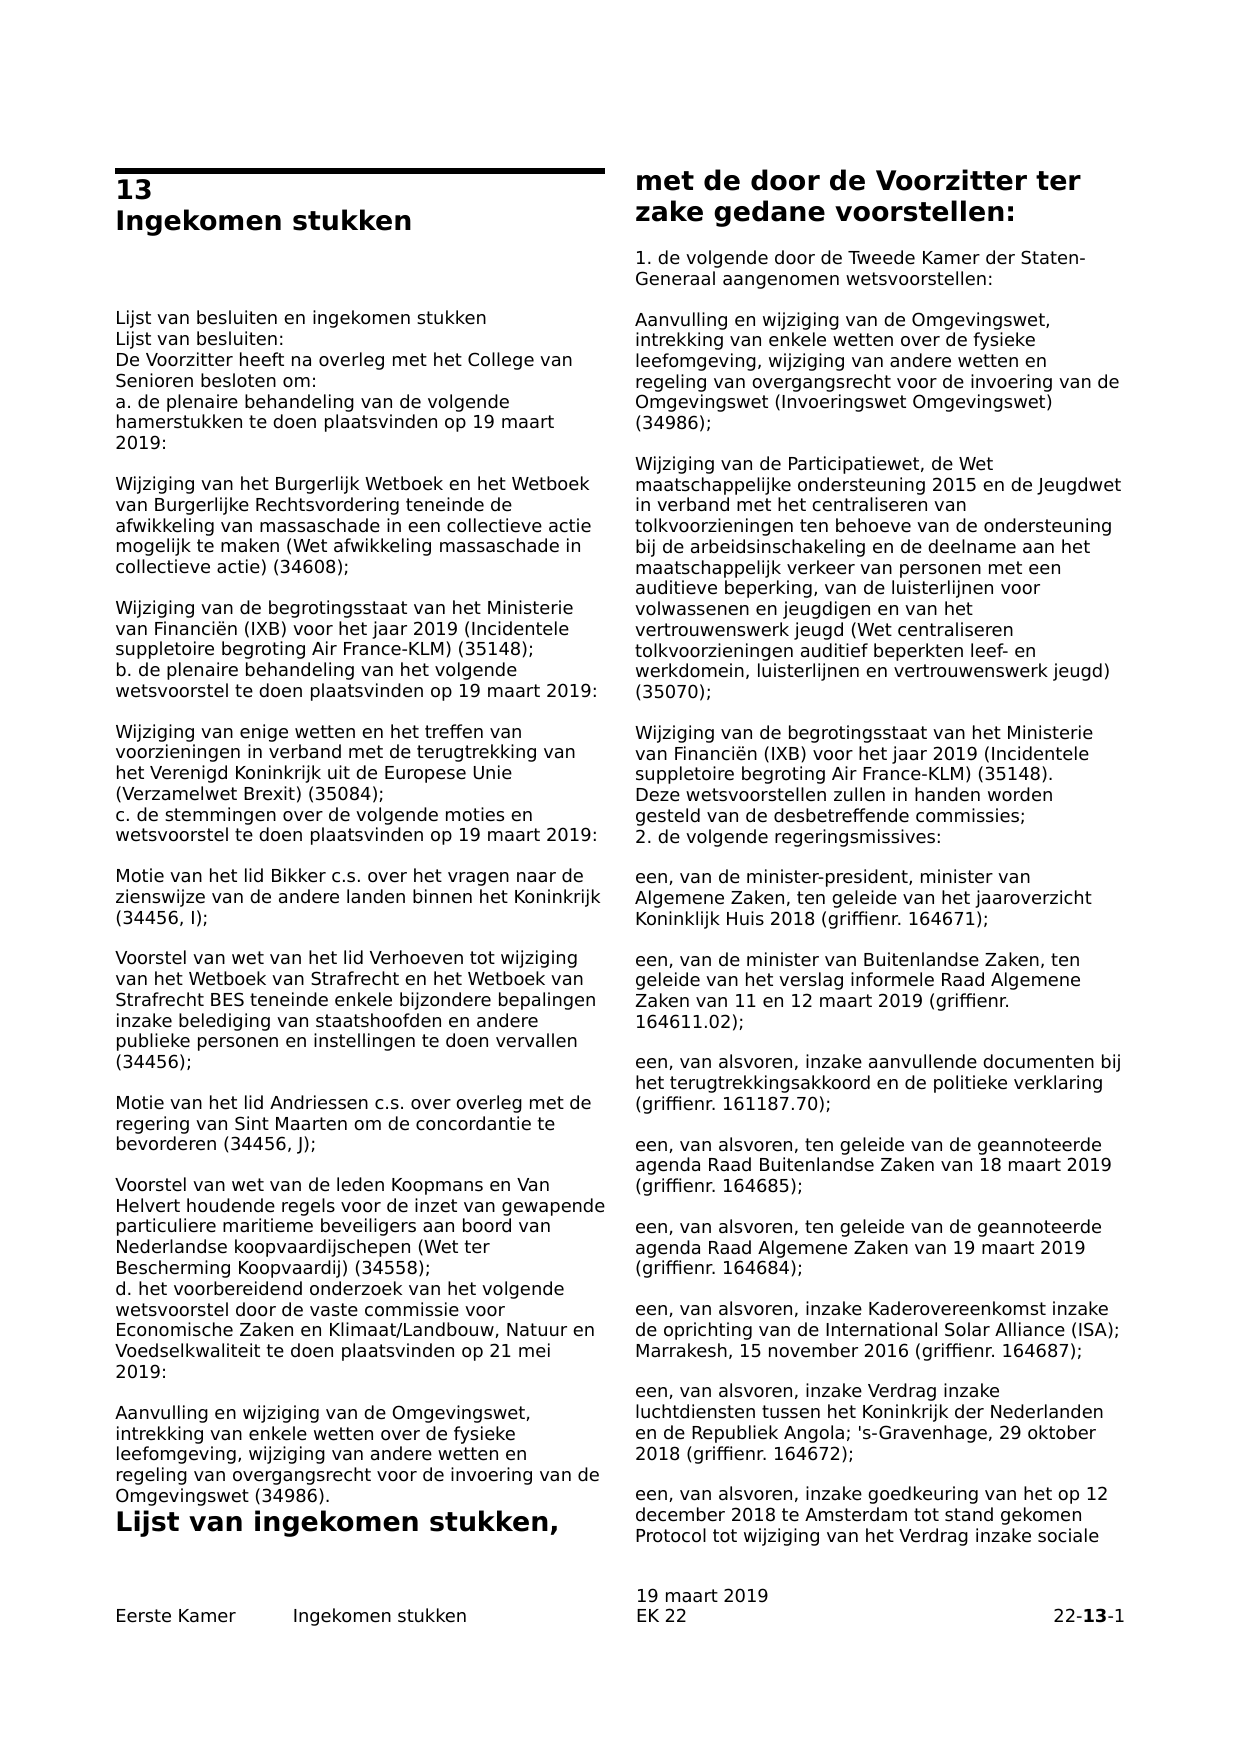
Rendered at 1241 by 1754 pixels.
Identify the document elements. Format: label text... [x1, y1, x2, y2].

text een, van de minister-president, minister van Algemene Zaken, ten geleide van het jaaroverzicht Koninklijk Huis 2018 (griffienr. 164671); [635, 867, 1125, 929]
text een, van alsvoren, inzake Kaderovereenkomst inzake de oprichting van de International Solar Alliance (ISA); Marrakesh, 15 november 2016 (griffienr. 164687); [635, 1299, 1125, 1361]
title met de door de Voorzitter ter zake gedane voorstellen: [635, 165, 1125, 228]
text Motie van het lid Bikker c.s. over het vragen naar de zienswijze van de andere landen binnen het Koninkrijk (34456, I); [115, 866, 605, 928]
text Aanvulling en wijziging van de Omgevingswet, intrekking van enkele wetten over de fysieke leefomgeving, wijziging van andere wetten en regeling van overgangsrecht voor de invoering van de Omgevingswet (34986). [115, 1403, 605, 1506]
text een, van alsvoren, inzake aanvullende documenten bij het terugtrekkingsakkoord en de politieke verklaring (griffienr. 161187.70); [635, 1052, 1125, 1114]
text een, van alsvoren, inzake Verdrag inzake luchtdiensten tussen het Koninkrijk der Nederlanden en de Republiek Angola; 's-Gravenhage, 29 oktober 2018 (griffienr. 164672); [635, 1381, 1125, 1464]
text 1. de volgende door de Tweede Kamer der Staten-Generaal aangenomen wetsvoorstellen: [635, 248, 1125, 289]
text Lijst van besluiten: [115, 329, 605, 350]
text Wijziging van de Participatiewet, de Wet maatschappelijke ondersteuning 2015 en de Jeugdwet in verband met het centraliseren van tolkvoorzieningen ten behoeve van de ondersteuning bij de arbeidsinschakeling en de deelname aan het maatschappelijk verkeer van personen met een auditieve beperking, van de luisterlijnen voor volwassenen en jeugdigen en van het vertrouwenswerk jeugd (Wet centraliseren tolkvoorzieningen auditief beperkten leef- en werkdomein, luisterlijnen en vertrouwenswerk jeugd) (35070); [635, 454, 1125, 703]
text Voorstel van wet van het lid Verhoeven tot wijziging van het Wetboek van Strafrecht en het Wetboek van Strafrecht BES teneinde enkele bijzondere bepalingen inzake belediging van staatshoofden en andere publieke personen en instellingen te doen vervallen (34456); [115, 948, 605, 1073]
text een, van alsvoren, ten geleide van de geannoteerde agenda Raad Buitenlandse Zaken van 18 maart 2019 (griffienr. 164685); [635, 1134, 1125, 1197]
title Lijst van ingekomen stukken, [115, 1506, 605, 1537]
text een, van alsvoren, ten geleide van de geannoteerde agenda Raad Algemene Zaken van 19 maart 2019 (griffienr. 164684); [635, 1217, 1125, 1279]
text een, van de minister van Buitenlandse Zaken, ten geleide van het verslag informele Raad Algemene Zaken van 11 en 12 maart 2019 (griffienr. 164611.02); [635, 949, 1125, 1032]
text een, van alsvoren, inzake goedkeuring van het op 12 december 2018 te Amsterdam tot stand gekomen Protocol tot wijziging van het Verdrag inzake sociale [635, 1484, 1125, 1546]
text a. de plenaire behandeling van de volgende hamerstukken te doen plaatsvinden op 19 maart 2019: [115, 391, 605, 454]
text Voorstel van wet van de leden Koopmans en Van Helvert houdende regels voor de inzet van gewapende particuliere maritieme beveiligers aan boord van Nederlandse koopvaardijschepen (Wet ter Bescherming Koopvaardij) (34558); [115, 1175, 605, 1278]
text Wijziging van enige wetten en het treffen van voorzieningen in verband met de terugtrekking van het Verenigd Koninkrijk uit de Europese Unie (Verzamelwet Brexit) (35084); [115, 721, 605, 804]
text b. de plenaire behandeling van het volgende wetsvoorstel te doen plaatsvinden op 19 maart 2019: [115, 660, 605, 701]
text 2. de volgende regeringsmissives: [635, 826, 1125, 847]
text Aanvulling en wijziging van de Omgevingswet, intrekking van enkele wetten over de fysieke leefomgeving, wijziging van andere wetten en regeling van overgangsrecht voor de invoering van de Omgevingswet (Invoeringswet Omgevingswet) (34986); [635, 309, 1125, 434]
text Motie van het lid Andriessen c.s. over overleg met de regering van Sint Maarten om de concordantie te bevorderen (34456, J); [115, 1093, 605, 1155]
text Wijziging van de begrotingsstaat van het Ministerie van Financiën (IXB) voor het jaar 2019 (Incidentele suppletoire begroting Air France-KLM) (35148); [115, 598, 605, 660]
text d. het voorbereidend onderzoek van het volgende wetsvoorstel door de vaste commissie voor Economische Zaken en Klimaat/Landbouw, Natuur en Voedselkwaliteit te doen plaatsvinden op 21 mei 2019: [115, 1278, 605, 1383]
title 13 Ingekomen stukken [115, 174, 605, 237]
text Wijziging van de begrotingsstaat van het Ministerie van Financiën (IXB) voor het jaar 2019 (Incidentele suppletoire begroting Air France-KLM) (35148). [635, 723, 1125, 785]
text Lijst van besluiten en ingekomen stukken [115, 308, 605, 329]
text Wijziging van het Burgerlijk Wetboek en het Wetboek van Burgerlijke Rechtsvordering teneinde de afwikkeling van massaschade in een collectieve actie mogelijk te maken (Wet afwikkeling massaschade in collectieve actie) (34608); [115, 474, 605, 578]
text c. de stemmingen over de volgende moties en wetsvoorstel te doen plaatsvinden op 19 maart 2019: [115, 804, 605, 846]
text Deze wetsvoorstellen zullen in handen worden gesteld van de desbetreffende commissies; [635, 785, 1125, 826]
text De Voorzitter heeft na overleg met het College van Senioren besloten om: [115, 350, 605, 391]
